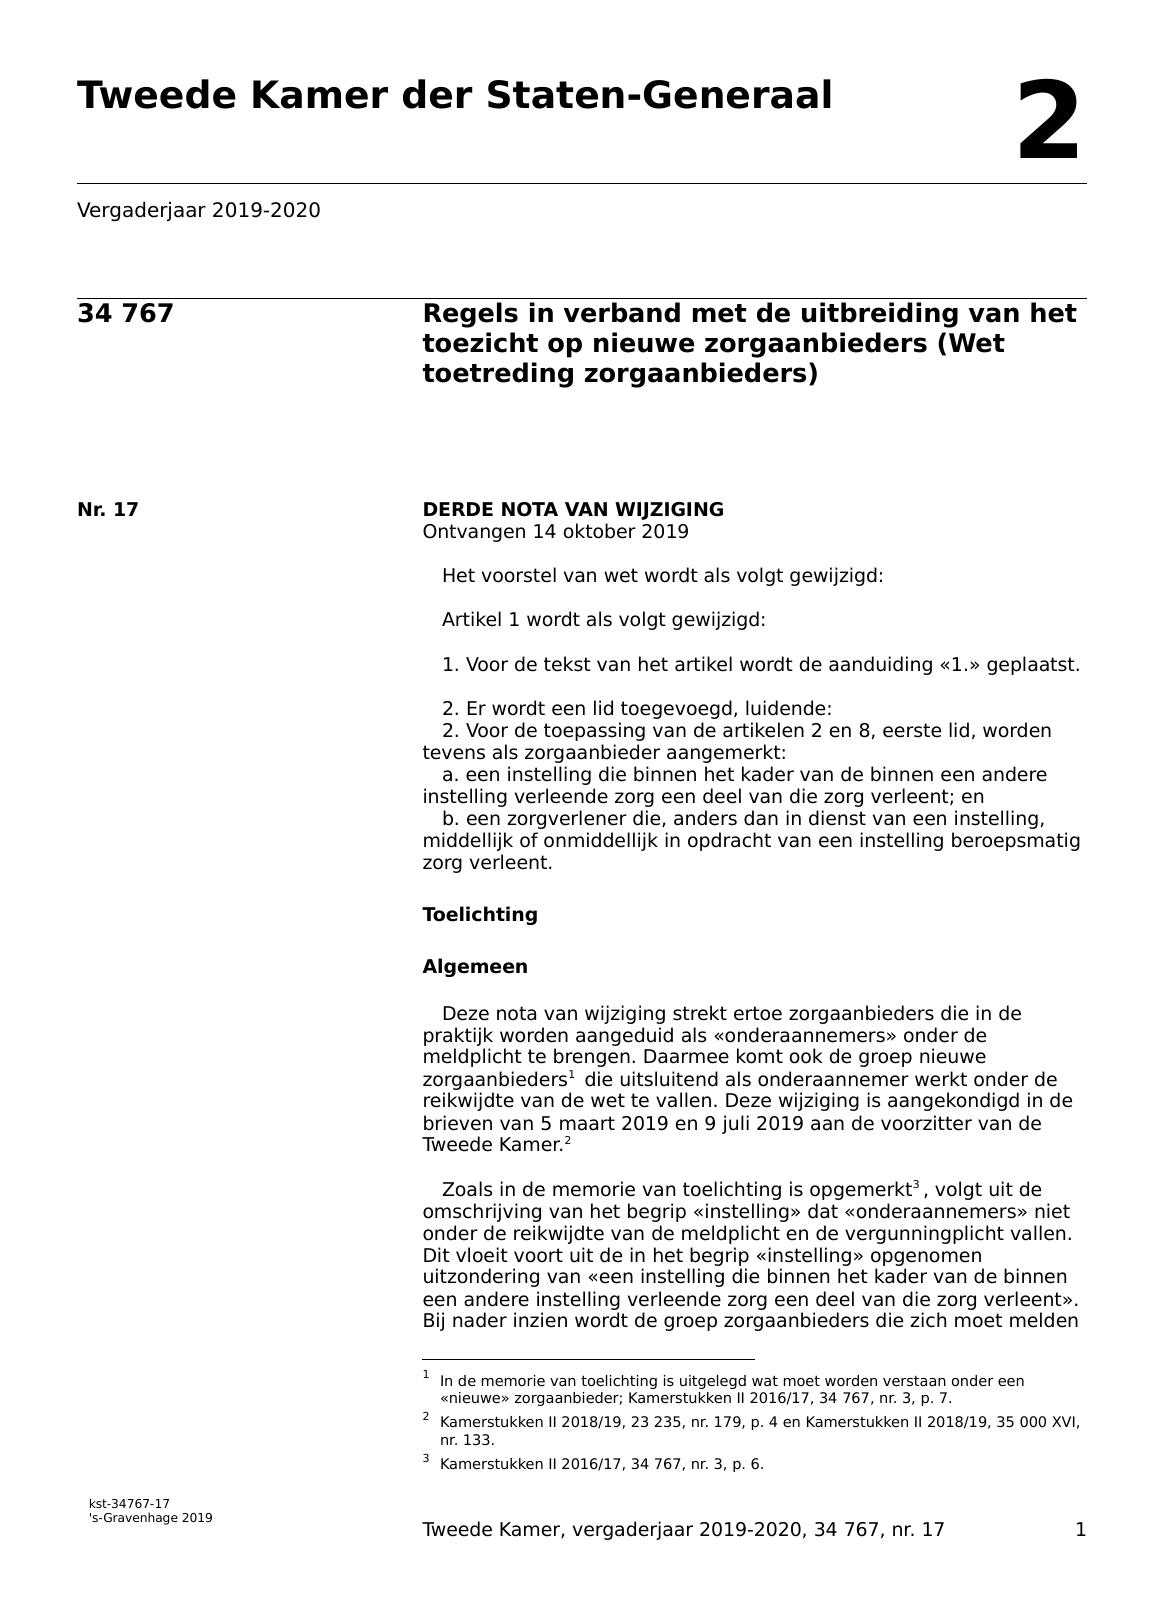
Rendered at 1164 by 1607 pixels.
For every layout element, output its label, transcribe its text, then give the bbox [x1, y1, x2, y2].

text 2. Voor de toepassing van de artikelen 2 en 8, eerste lid, worden tevens als zorgaanbieder aangemerkt: [422, 720, 1087, 764]
text b. een zorgverlener die, anders dan in dienst van een instelling, middellijk of onmiddellijk in opdracht van een instelling beroepsmatig zorg verleent. [422, 808, 1087, 873]
text Het voorstel van wet wordt als volgt gewijzigd: [422, 565, 1087, 587]
text kst-34767-17 [88, 1497, 323, 1511]
text 1. Voor de tekst van het artikel wordt de aanduiding «1.» geplaatst. [422, 653, 1087, 676]
text Kamerstukken II 2018/19, 23 235, nr. 179, p. 4 en Kamerstukken II 2018/19, 35 000 XVI, nr. 133. [422, 1410, 1087, 1449]
text Artikel 1 wordt als volgt gewijzigd: [422, 609, 1087, 631]
text Ontvangen 14 oktober 2019 [422, 521, 1087, 543]
table_header Tweede Kamer der Staten-Generaal [77, 59, 886, 183]
table_header 2 [886, 59, 1087, 183]
text 's-Gravenhage 2019 [88, 1511, 323, 1525]
subtitle Nr. 17 DERDE NOTA VAN WIJZIGING [77, 499, 1087, 521]
text Zoals in de memorie van toelichting is opgemerkt, volgt uit de omschrijving van het begrip «instelling» dat «onderaannemers» niet onder de reikwijdte van de meldplicht en de vergunningplicht vallen. Dit vloeit voort uit de in het begrip «instelling» opgenomen uitzondering van «een instelling die binnen het kader van de binnen een andere instelling verleende zorg een deel van die zorg verleent». Bij nader inzien wordt de groep zorgaanbieders die zich moet melden [422, 1178, 1087, 1332]
subtitle Algemeen [422, 956, 1087, 977]
subtitle 34 767 Regels in verband met de uitbreiding van het toezicht op nieuwe zorgaanbieders (Wet toetreding zorgaanbieders) [77, 299, 1087, 388]
table_cell Vergaderjaar 2019-2020 [77, 184, 1087, 298]
text a. een instelling die binnen het kader van de binnen een andere instelling verleende zorg een deel van die zorg verleent; en [422, 764, 1087, 808]
text 2. Er wordt een lid toegevoegd, luidende: [422, 698, 1087, 720]
text Kamerstukken II 2016/17, 34 767, nr. 3, p. 6. [422, 1452, 1087, 1474]
text Deze nota van wijziging strekt ertoe zorgaanbieders die in de praktijk worden aangeduid als «onderaannemers» onder de meldplicht te brengen. Daarmee komt ook de groep nieuwe zorgaanbieders die uitsluitend als onderaannemer werkt onder de reikwijdte van de wet te vallen. Deze wijziging is aangekondigd in de brieven van 5 maart 2019 en 9 juli 2019 aan de voorzitter van de Tweede Kamer. [422, 1002, 1087, 1156]
subtitle Toelichting [422, 903, 1087, 926]
text In de memorie van toelichting is uitgelegd wat moet worden verstaan onder een «nieuwe» zorgaanbieder; Kamerstukken II 2016/17, 34 767, nr. 3, p. 7. [422, 1368, 1087, 1407]
